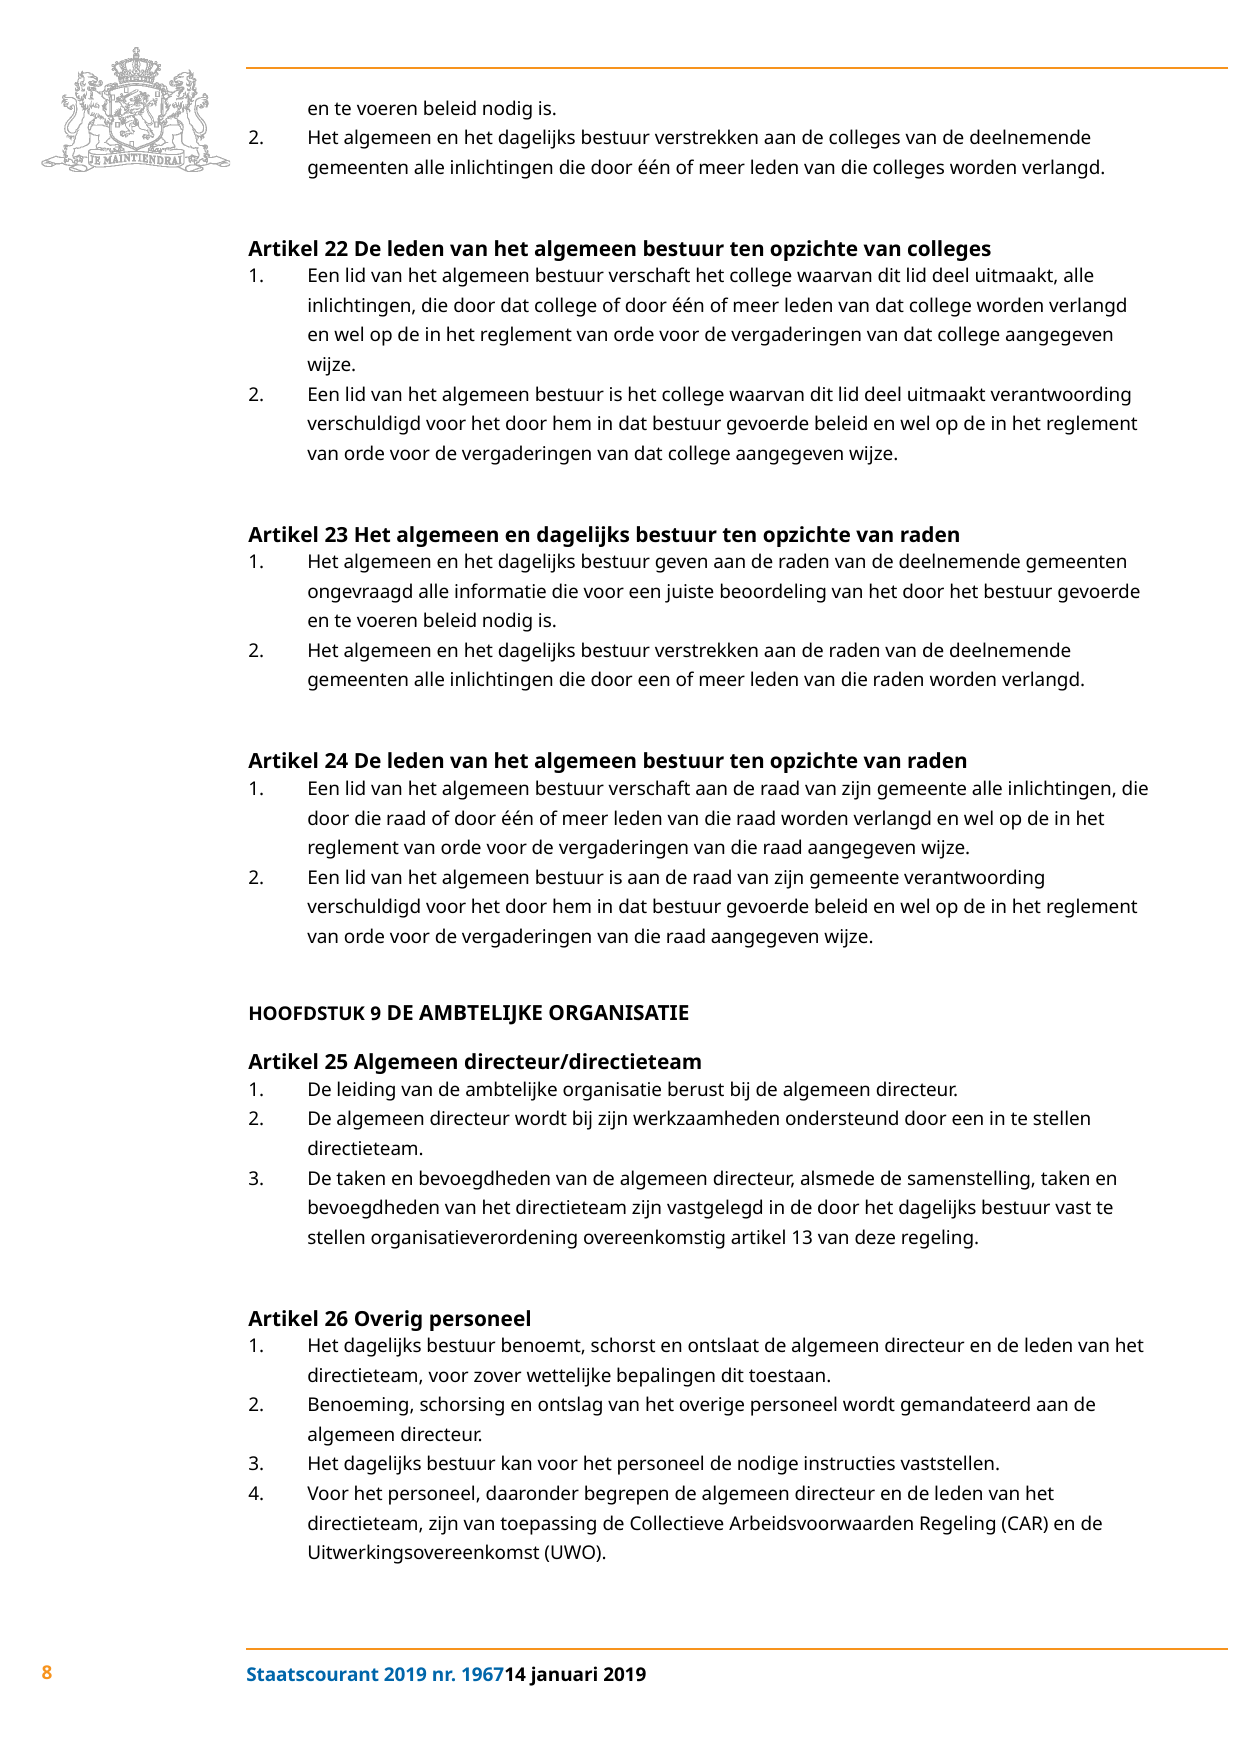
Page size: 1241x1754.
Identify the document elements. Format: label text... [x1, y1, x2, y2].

text Artikel 26 Overig personeel [248, 1304, 1152, 1332]
list Voor het personeel, daaronder begrepen de algemeen directeur en de leden van het directieteam, zijn van toepassing de Collectieve Arbeidsvoorwaarden Regeling (CAR) en de Uitwerkingsovereenkomst (UWO). [248, 1480, 1152, 1565]
text Artikel 23 Het algemeen en dagelijks bestuur ten opzichte van raden [248, 520, 1152, 548]
list Het algemeen en het dagelijks bestuur geven aan de raden van de deelnemende gemeenten ongevraagd alle informatie die voor een juiste beoordeling van het door het bestuur gevoerde en te voeren beleid nodig is. [248, 548, 1152, 633]
list De leiding van de ambtelijke organisatie berust bij de algemeen directeur. [248, 1076, 1152, 1102]
list De algemeen directeur wordt bij zijn werkzaamheden ondersteund door een in te stellen directieteam. [248, 1106, 1152, 1161]
picture [41, 47, 231, 172]
text Artikel 24 De leden van het algemeen bestuur ten opzichte van raden [248, 747, 1152, 775]
text Artikel 25 Algemeen directeur/directieteam [248, 1047, 1152, 1076]
list Een lid van het algemeen bestuur is aan de raad van zijn gemeente verantwoording verschuldigd voor het door hem in dat bestuur gevoerde beleid en wel op de in het reglement van orde voor de vergaderingen van die raad aangegeven wijze. [248, 864, 1152, 949]
list Het dagelijks bestuur kan voor het personeel de nodige instructies vaststellen. [248, 1451, 1152, 1476]
list Een lid van het algemeen bestuur is het college waarvan dit lid deel uitmaakt verantwoording verschuldigd voor het door hem in dat bestuur gevoerde beleid en wel op de in het reglement van orde voor de vergaderingen van dat college aangegeven wijze. [248, 381, 1152, 466]
list Een lid van het algemeen bestuur verschaft aan de raad van zijn gemeente alle inlichtingen, die door die raad of door één of meer leden van die raad worden verlangd en wel op de in het reglement van orde voor de vergaderingen van die raad aangegeven wijze. [248, 775, 1152, 860]
list De taken en bevoegdheden van de algemeen directeur, alsmede de samenstelling, taken en bevoegdheden van het directieteam zijn vastgelegd in de door het dagelijks bestuur vast te stellen organisatieverordening overeenkomstig artikel 13 van deze regeling. [248, 1165, 1152, 1249]
text HOOFDSTUK 9 DE AMBTELIJKE ORGANISATIE [248, 998, 1152, 1027]
text Artikel 22 De leden van het algemeen bestuur ten opzichte van colleges [248, 234, 1152, 262]
list Benoeming, schorsing en ontslag van het overige personeel wordt gemandateerd aan de algemeen directeur. [248, 1391, 1152, 1447]
list Het algemeen en het dagelijks bestuur verstrekken aan de colleges van de deelnemende gemeenten alle inlichtingen die door één of meer leden van die colleges worden verlangd. [248, 124, 1152, 180]
list Het dagelijks bestuur benoemt, schorst en ontslaat de algemeen directeur en de leden van het directieteam, voor zover wettelijke bepalingen dit toestaan. [248, 1332, 1152, 1388]
list en te voeren beleid nodig is. [248, 95, 1152, 121]
list Het algemeen en het dagelijks bestuur verstrekken aan de raden van de deelnemende gemeenten alle inlichtingen die door een of meer leden van die raden worden verlangd. [248, 637, 1152, 692]
list Een lid van het algemeen bestuur verschaft het college waarvan dit lid deel uitmaakt, alle inlichtingen, die door dat college of door één of meer leden van dat college worden verlangd en wel op de in het reglement van orde voor de vergaderingen van dat college aangegeven wijze. [248, 262, 1152, 377]
